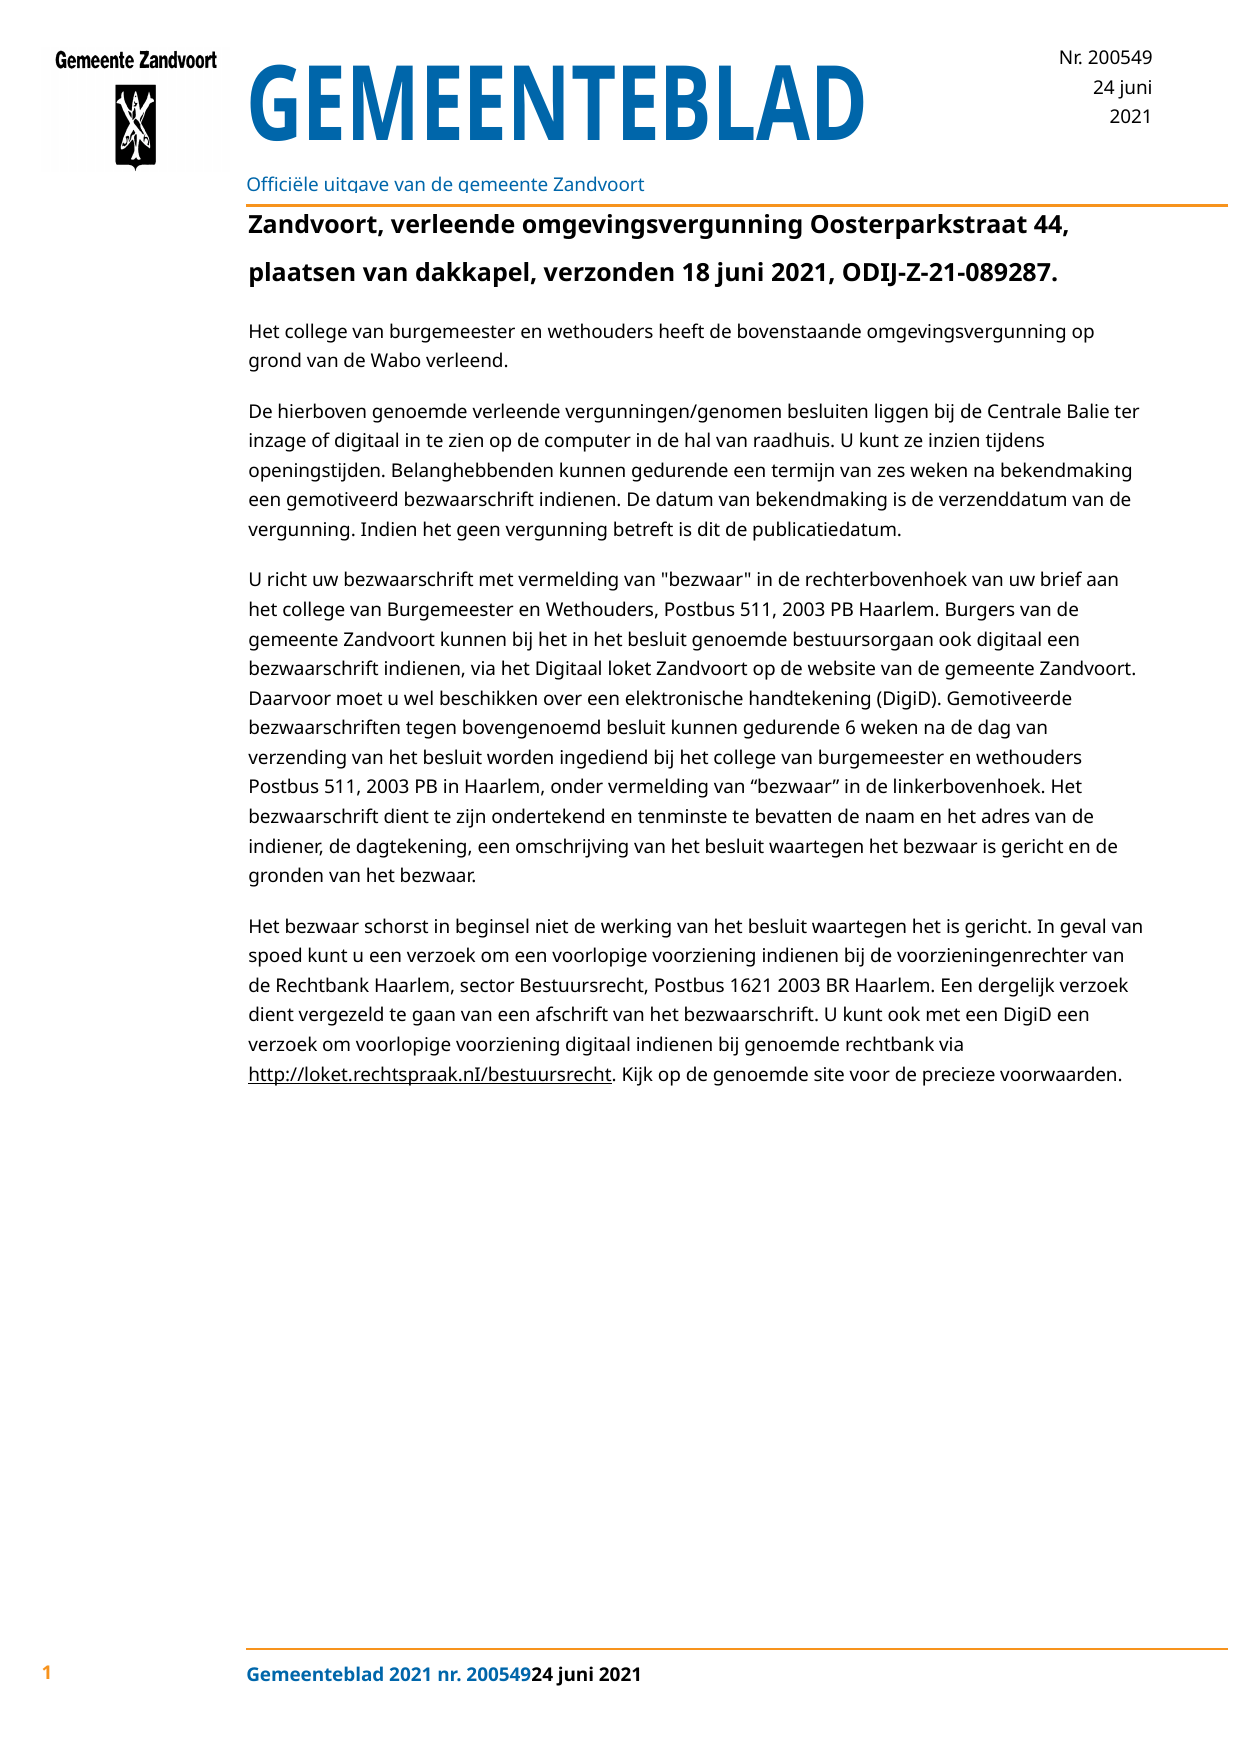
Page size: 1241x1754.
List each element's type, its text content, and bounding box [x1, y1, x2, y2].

picture [41, 47, 231, 172]
text U richt uw bezwaarschrift met vermelding van "bezwaar" in de rechterbovenhoek van uw brief aan het college van Burgemeester en Wethouders, Postbus 511, 2003 PB Haarlem. Burgers van de gemeente Zandvoort kunnen bij het in het besluit genoemde bestuursorgaan ook digitaal een bezwaarschrift indienen, via het Digitaal loket Zandvoort op de website van de gemeente Zandvoort. Daarvoor moet u wel beschikken over een elektronische handtekening (DigiD). Gemotiveerde bezwaarschriften tegen bovengenoemd besluit kunnen gedurende 6 weken na de dag van verzending van het besluit worden ingediend bij het college van burgemeester en wethouders Postbus 511, 2003 PB in Haarlem, onder vermelding van “bezwaar” in de linkerbovenhoek. Het bezwaarschrift dient te zijn ondertekend en tenminste te bevatten de naam en het adres van de indiener, de dagtekening, een omschrijving van het besluit waartegen het bezwaar is gericht en de gronden van het bezwaar. [248, 567, 1152, 888]
text De hierboven genoemde verleende vergunningen/genomen besluiten liggen bij de Centrale Balie ter inzage of digitaal in te zien op de computer in de hal van raadhuis. U kunt ze inzien tijdens openingstijden. Belanghebbenden kunnen gedurende een termijn van zes weken na bekendmaking een gemotiveerd bezwaarschrift indienen. De datum van bekendmaking is de verzenddatum van de vergunning. Indien het geen vergunning betreft is dit de publicatiedatum. [248, 398, 1152, 542]
text Het college van burgemeester en wethouders heeft de bovenstaande omgevingsvergunning op grond van de Wabo verleend. [248, 318, 1152, 373]
text Zandvoort, verleende omgevingsvergunning Oosterparkstraat 44, plaatsen van dakkapel, verzonden 18 juni 2021, ODIJ-Z-21-089287. [248, 207, 1152, 288]
text Het bezwaar schorst in beginsel niet de werking van het besluit waartegen het is gericht. In geval van spoed kunt u een verzoek om een voorlopige voorziening indienen bij de voorzieningenrechter van de Rechtbank Haarlem, sector Bestuursrecht, Postbus 1621 2003 BR Haarlem. Een dergelijk verzoek dient vergezeld te gaan van een afschrift van het bezwaarschrift. U kunt ook met een DigiD een verzoek om voorlopige voorziening digitaal indienen bij genoemde rechtbank via http://loket.rechtspraak.nI/bestuursrecht. Kijk op de genoemde site voor de precieze voorwaarden. [248, 913, 1152, 1087]
